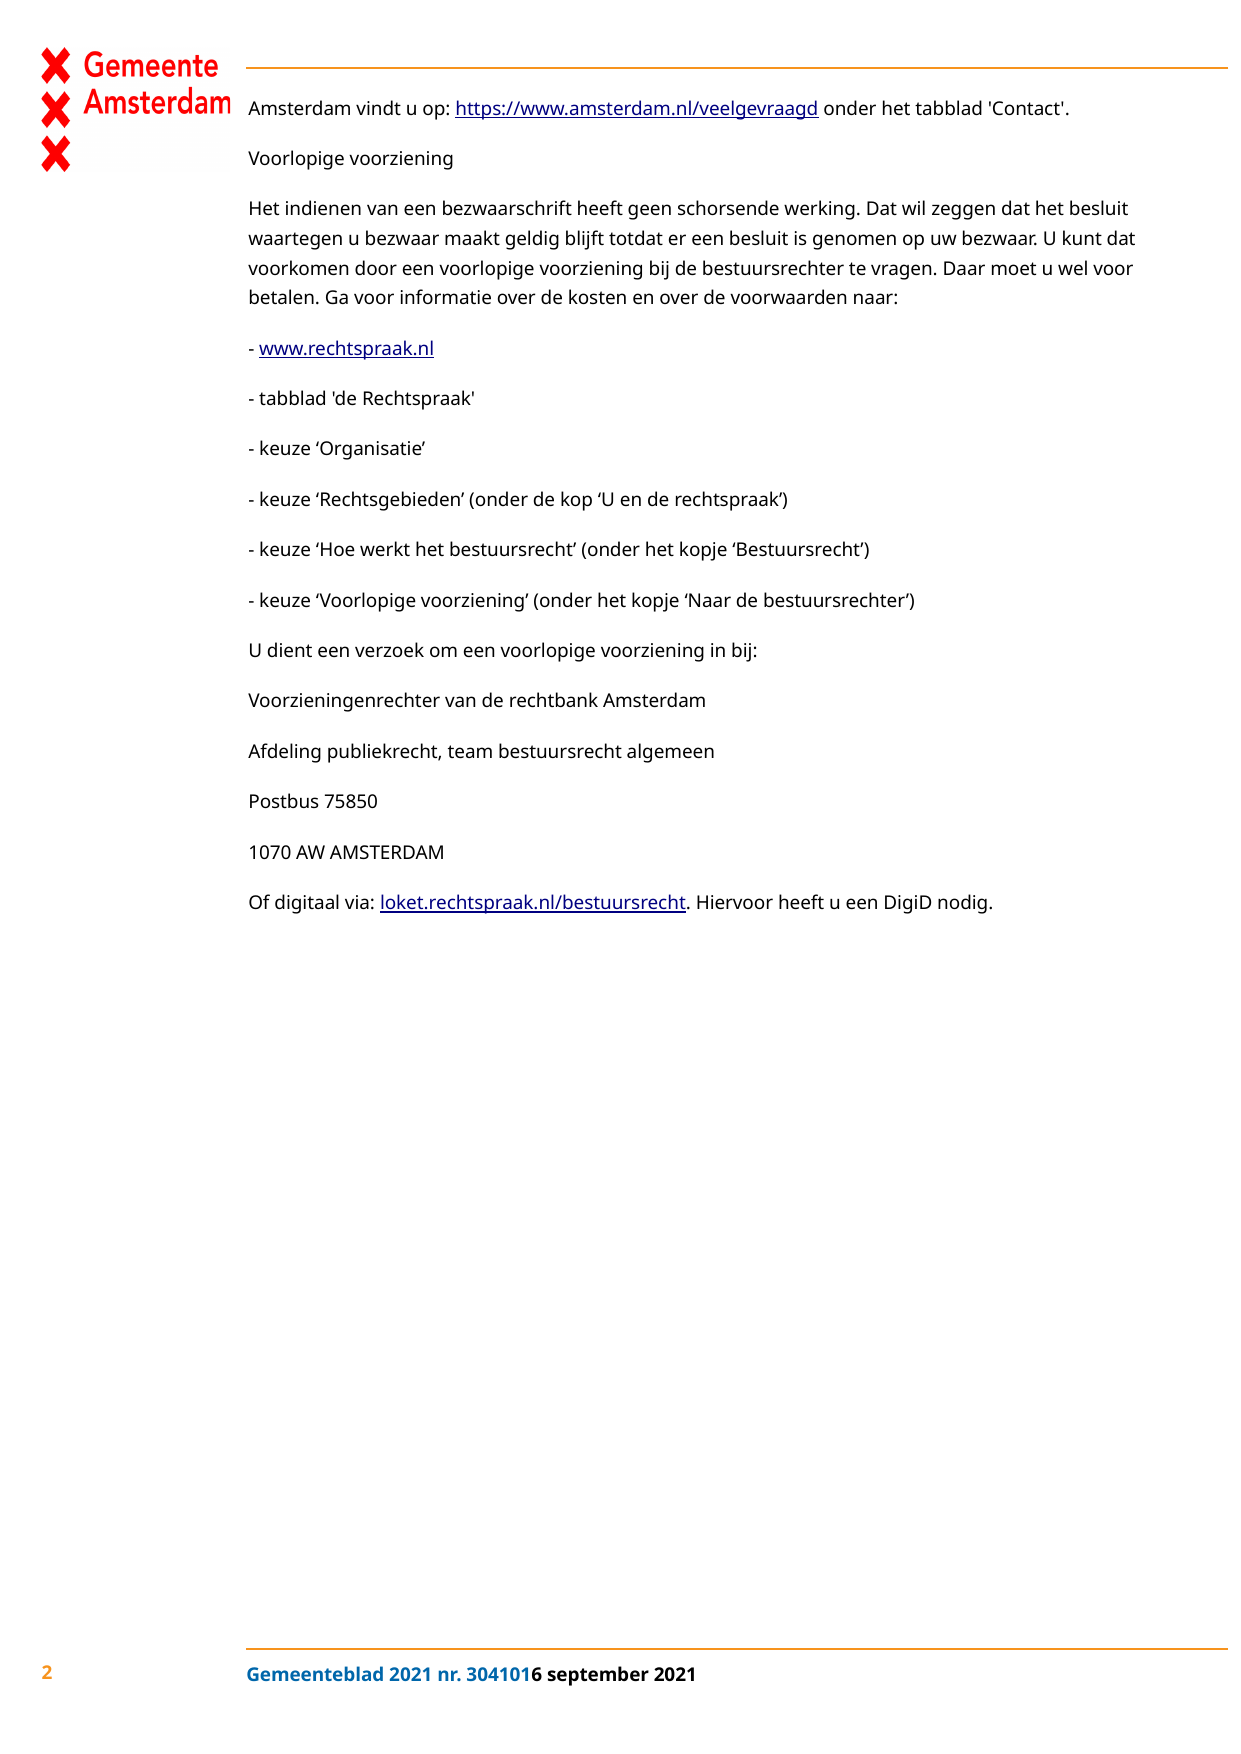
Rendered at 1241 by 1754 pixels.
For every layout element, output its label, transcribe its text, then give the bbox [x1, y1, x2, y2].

text Het indienen van een bezwaarschrift heeft geen schorsende werking. Dat wil zeggen dat het besluit waartegen u bezwaar maakt geldig blijft totdat er een besluit is genomen op uw bezwaar. U kunt dat voorkomen door een voorlopige voorziening bij de bestuursrechter te vragen. Daar moet u wel voor betalen. Ga voor informatie over de kosten en over de voorwaarden naar: [248, 196, 1152, 310]
text Voorlopige voorziening [248, 145, 1152, 171]
text - keuze ‘Organisatie’ [248, 436, 1152, 461]
text - www.rechtspraak.nl [248, 335, 1152, 361]
picture [41, 47, 231, 172]
text - keuze ‘Voorlopige voorziening’ (onder het kopje ‘Naar de bestuursrechter’) [248, 587, 1152, 613]
text Voorzieningenrechter van de rechtbank Amsterdam [248, 688, 1152, 713]
text - tabblad 'de Rechtspraak' [248, 385, 1152, 411]
text Amsterdam vindt u op: https://www.amsterdam.nl/veelgevraagd onder het tabblad 'Contact'. [248, 95, 1152, 121]
text Of digitaal via: loket.rechtspraak.nl/bestuursrecht. Hiervoor heeft u een DigiD nodig. [248, 889, 1152, 915]
text Postbus 75850 [248, 788, 1152, 814]
text U dient een verzoek om een voorlopige voorziening in bij: [248, 637, 1152, 663]
text - keuze ‘Hoe werkt het bestuursrecht’ (onder het kopje ‘Bestuursrecht’) [248, 536, 1152, 562]
text 1070 AW AMSTERDAM [248, 839, 1152, 865]
text Afdeling publiekrecht, team bestuursrecht algemeen [248, 738, 1152, 764]
text - keuze ‘Rechtsgebieden’ (onder de kop ‘U en de rechtspraak’) [248, 486, 1152, 512]
